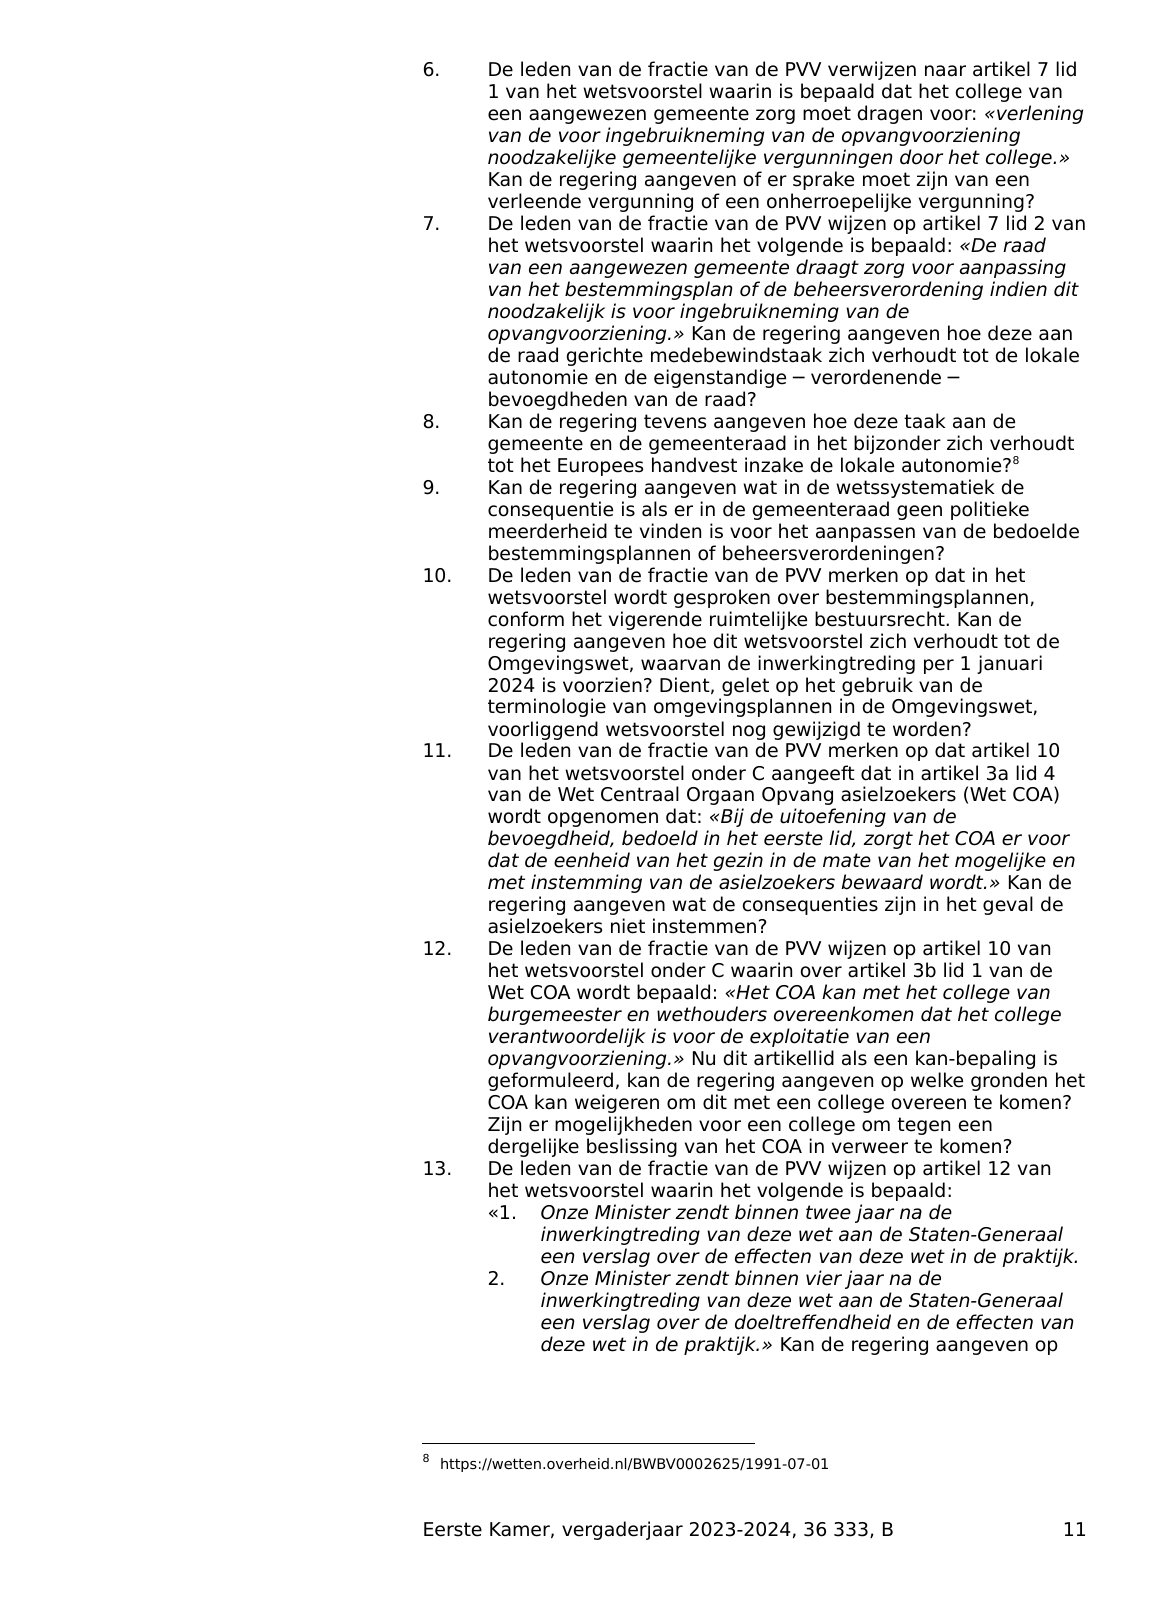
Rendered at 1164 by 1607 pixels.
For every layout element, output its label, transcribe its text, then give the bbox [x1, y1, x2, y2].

text 9. Kan de regering aangeven wat in de wetssystematiek de consequentie is als er in de gemeenteraad geen politieke meerderheid te vinden is voor het aanpassen van de bedoelde bestemmingsplannen of beheersverordeningen? [422, 477, 1087, 564]
text https://wetten.overheid.nl/BWBV0002625/1991-07-01 [422, 1452, 1087, 1474]
text 12. De leden van de fractie van de PVV wijzen op artikel 10 van het wetsvoorstel onder C waarin over artikel 3b lid 1 van de Wet COA wordt bepaald: «Het COA kan met het college van burgemeester en wethouders overeenkomen dat het college verantwoordelijk is voor de exploitatie van een opvangvoorziening.» Nu dit artikellid als een kan-bepaling is geformuleerd, kan de regering aangeven op welke gronden het COA kan weigeren om dit met een college overeen te komen? Zijn er mogelijkheden voor een college om tegen een dergelijke beslissing van het COA in verweer te komen? [422, 938, 1087, 1158]
text 11. De leden van de fractie van de PVV merken op dat artikel 10 van het wetsvoorstel onder C aangeeft dat in artikel 3a lid 4 van de Wet Centraal Orgaan Opvang asielzoekers (Wet COA) wordt opgenomen dat: «Bij de uitoefening van de bevoegdheid, bedoeld in het eerste lid, zorgt het COA er voor dat de eenheid van het gezin in de mate van het mogelijke en met instemming van de asielzoekers bewaard wordt.» Kan de regering aangeven wat de consequenties zijn in het geval de asielzoekers niet instemmen? [422, 740, 1087, 938]
text 7. De leden van de fractie van de PVV wijzen op artikel 7 lid 2 van het wetsvoorstel waarin het volgende is bepaald: «De raad van een aangewezen gemeente draagt zorg voor aanpassing van het bestemmingsplan of de beheersverordening indien dit noodzakelijk is voor ingebruikneming van de opvangvoorziening.» Kan de regering aangeven hoe deze aan de raad gerichte medebewindstaak zich verhoudt tot de lokale autonomie en de eigenstandige ─ verordenende ─ bevoegdheden van de raad? [422, 213, 1087, 411]
text 13. De leden van de fractie van de PVV wijzen op artikel 12 van het wetsvoorstel waarin het volgende is bepaald: [422, 1158, 1087, 1202]
text 8. Kan de regering tevens aangeven hoe deze taak aan de gemeente en de gemeenteraad in het bijzonder zich verhoudt tot het Europees handvest inzake de lokale autonomie? [422, 411, 1087, 477]
text 10. De leden van de fractie van de PVV merken op dat in het wetsvoorstel wordt gesproken over bestemmingsplannen, conform het vigerende ruimtelijke bestuursrecht. Kan de regering aangeven hoe dit wetsvoorstel zich verhoudt tot de Omgevingswet, waarvan de inwerkingtreding per 1 januari 2024 is voorzien? Dient, gelet op het gebruik van de terminologie van omgevingsplannen in de Omgevingswet, voorliggend wetsvoorstel nog gewijzigd te worden? [422, 564, 1087, 740]
text 2. Onze Minister zendt binnen vier jaar na de inwerkingtreding van deze wet aan de Staten-Generaal een verslag over de doeltreffendheid en de effecten van deze wet in de praktijk.» Kan de regering aangeven op [487, 1268, 1087, 1356]
text 6. De leden van de fractie van de PVV verwijzen naar artikel 7 lid 1 van het wetsvoorstel waarin is bepaald dat het college van een aangewezen gemeente zorg moet dragen voor: «verlening van de voor ingebruikneming van de opvangvoorziening noodzakelijke gemeentelijke vergunningen door het college.» Kan de regering aangeven of er sprake moet zijn van een verleende vergunning of een onherroepelijke vergunning? [422, 59, 1087, 213]
text «1. Onze Minister zendt binnen twee jaar na de inwerkingtreding van deze wet aan de Staten-Generaal een verslag over de effecten van deze wet in de praktijk. [487, 1202, 1087, 1268]
